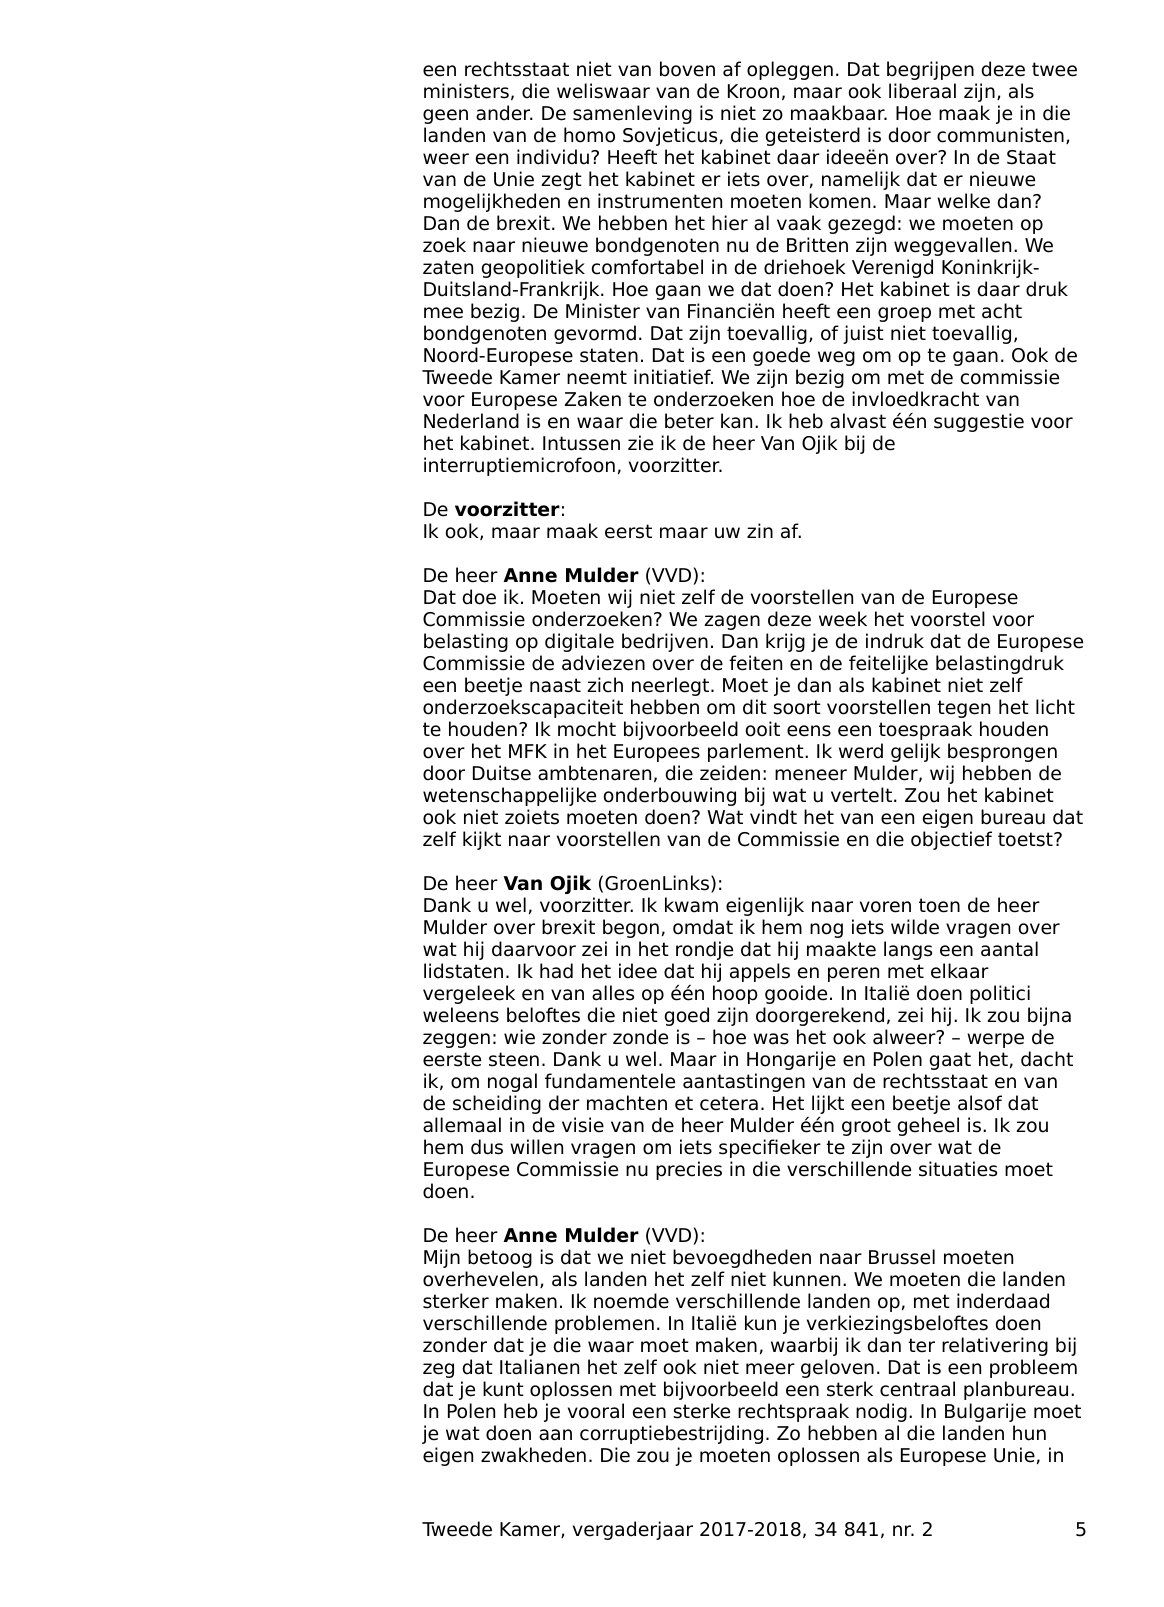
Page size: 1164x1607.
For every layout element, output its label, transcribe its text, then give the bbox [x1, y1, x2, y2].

text De heer Anne Mulder (VVD): [422, 1225, 1087, 1247]
text Dan de brexit. We hebben het hier al vaak gezegd: we moeten op zoek naar nieuwe bondgenoten nu de Britten zijn weggevallen. We zaten geopolitiek comfortabel in de driehoek Verenigd Koninkrijk-Duitsland-Frankrijk. Hoe gaan we dat doen? Het kabinet is daar druk mee bezig. De Minister van Financiën heeft een groep met acht bondgenoten gevormd. Dat zijn toevallig, of juist niet toevallig, Noord-Europese staten. Dat is een goede weg om op te gaan. Ook de Tweede Kamer neemt initiatief. We zijn bezig om met de commissie voor Europese Zaken te onderzoeken hoe de invloedkracht van Nederland is en waar die beter kan. Ik heb alvast één suggestie voor het kabinet. Intussen zie ik de heer Van Ojik bij de interruptiemicrofoon, voorzitter. [422, 213, 1087, 477]
text Ik ook, maar maak eerst maar uw zin af. [422, 521, 1087, 543]
text Dat doe ik. Moeten wij niet zelf de voorstellen van de Europese Commissie onderzoeken? We zagen deze week het voorstel voor belasting op digitale bedrijven. Dan krijg je de indruk dat de Europese Commissie de adviezen over de feiten en de feitelijke belastingdruk een beetje naast zich neerlegt. Moet je dan als kabinet niet zelf onderzoekscapaciteit hebben om dit soort voorstellen tegen het licht te houden? Ik mocht bijvoorbeeld ooit eens een toespraak houden over het MFK in het Europees parlement. Ik werd gelijk besprongen door Duitse ambtenaren, die zeiden: meneer Mulder, wij hebben de wetenschappelijke onderbouwing bij wat u vertelt. Zou het kabinet ook niet zoiets moeten doen? Wat vindt het van een eigen bureau dat zelf kijkt naar voorstellen van de Commissie en die objectief toetst? [422, 587, 1087, 851]
text De heer Van Ojik (GroenLinks): [422, 873, 1087, 895]
text De voorzitter: [422, 499, 1087, 521]
text een rechtsstaat niet van boven af opleggen. Dat begrijpen deze twee ministers, die weliswaar van de Kroon, maar ook liberaal zijn, als geen ander. De samenleving is niet zo maakbaar. Hoe maak je in die landen van de homo Sovjeticus, die geteisterd is door communisten, weer een individu? Heeft het kabinet daar ideeën over? In de Staat van de Unie zegt het kabinet er iets over, namelijk dat er nieuwe mogelijkheden en instrumenten moeten komen. Maar welke dan? [422, 59, 1087, 213]
text De heer Anne Mulder (VVD): [422, 565, 1087, 587]
text Mijn betoog is dat we niet bevoegdheden naar Brussel moeten overhevelen, als landen het zelf niet kunnen. We moeten die landen sterker maken. Ik noemde verschillende landen op, met inderdaad verschillende problemen. In Italië kun je verkiezingsbeloftes doen zonder dat je die waar moet maken, waarbij ik dan ter relativering bij zeg dat Italianen het zelf ook niet meer geloven. Dat is een probleem dat je kunt oplossen met bijvoorbeeld een sterk centraal planbureau. In Polen heb je vooral een sterke rechtspraak nodig. In Bulgarije moet je wat doen aan corruptiebestrijding. Zo hebben al die landen hun eigen zwakheden. Die zou je moeten oplossen als Europese Unie, in [422, 1247, 1087, 1467]
text Dank u wel, voorzitter. Ik kwam eigenlijk naar voren toen de heer Mulder over brexit begon, omdat ik hem nog iets wilde vragen over wat hij daarvoor zei in het rondje dat hij maakte langs een aantal lidstaten. Ik had het idee dat hij appels en peren met elkaar vergeleek en van alles op één hoop gooide. In Italië doen politici weleens beloftes die niet goed zijn doorgerekend, zei hij. Ik zou bijna zeggen: wie zonder zonde is – hoe was het ook alweer? – werpe de eerste steen. Dank u wel. Maar in Hongarije en Polen gaat het, dacht ik, om nogal fundamentele aantastingen van de rechtsstaat en van de scheiding der machten et cetera. Het lijkt een beetje alsof dat allemaal in de visie van de heer Mulder één groot geheel is. Ik zou hem dus willen vragen om iets specifieker te zijn over wat de Europese Commissie nu precies in die verschillende situaties moet doen. [422, 895, 1087, 1203]
